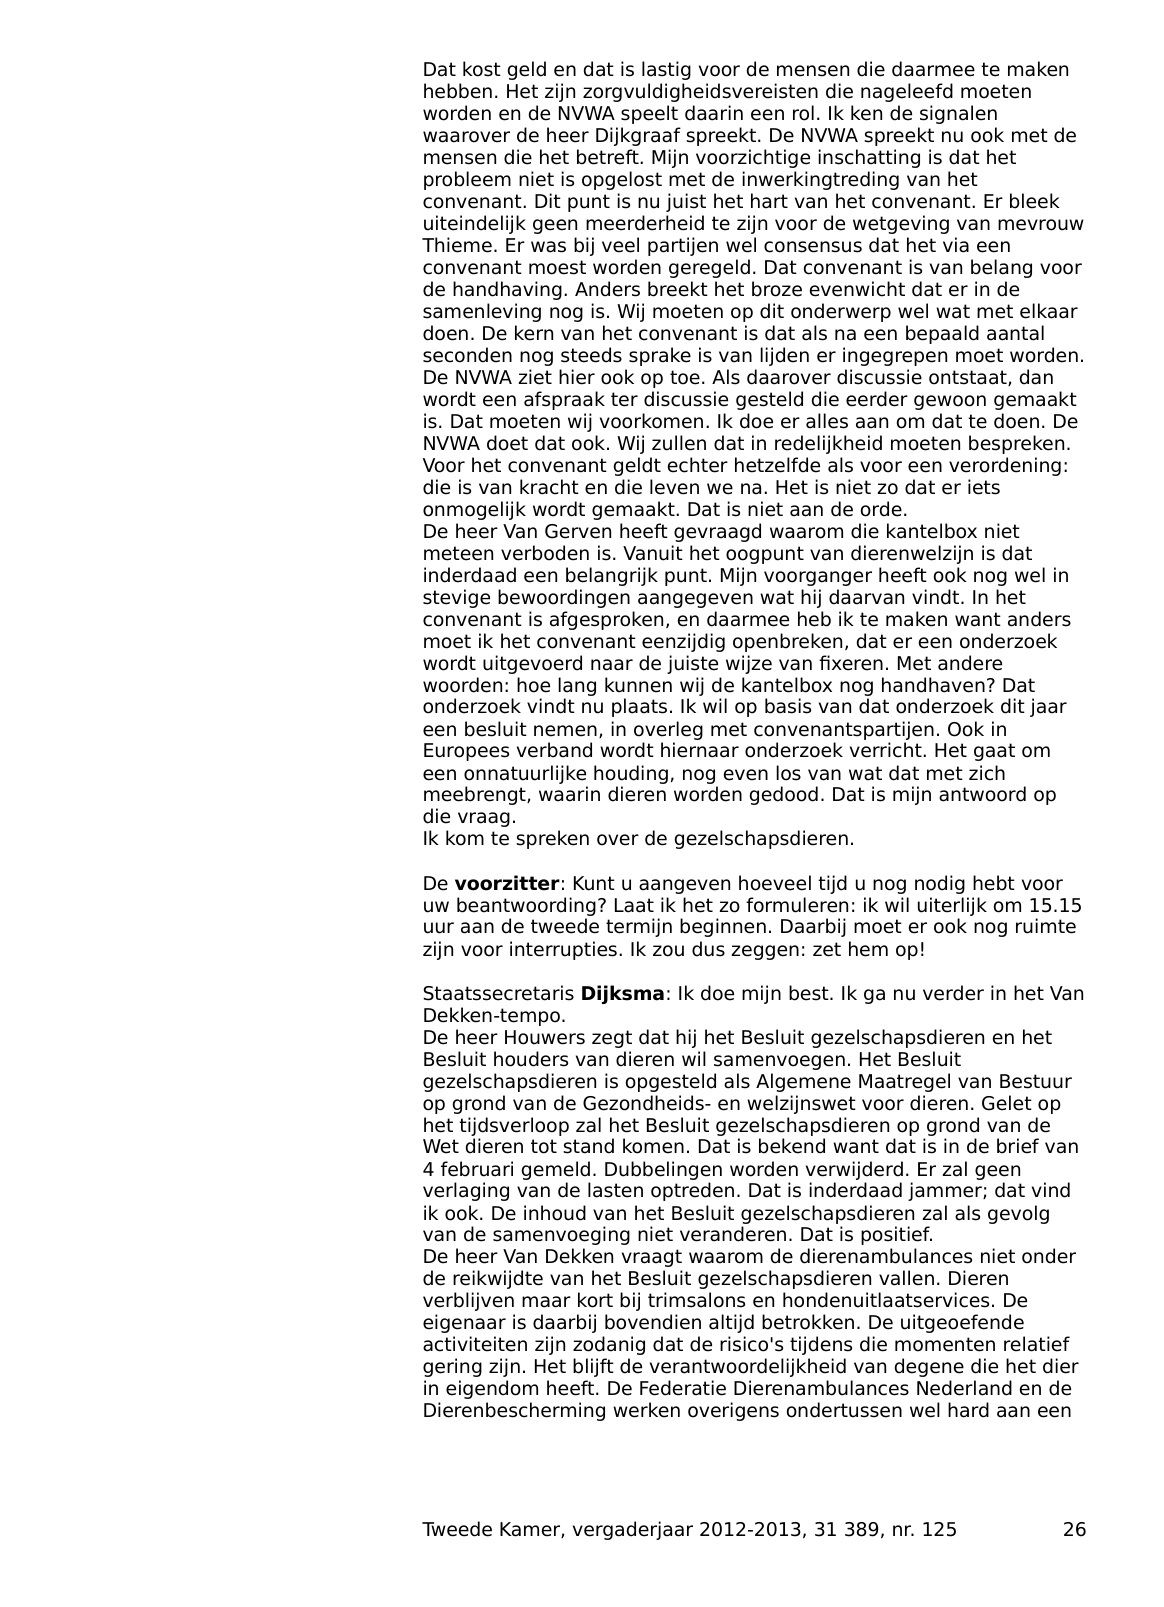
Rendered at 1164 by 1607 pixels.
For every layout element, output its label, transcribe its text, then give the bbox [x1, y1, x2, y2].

text Staatssecretaris Dijksma: Ik doe mijn best. Ik ga nu verder in het Van Dekken-tempo. [422, 983, 1087, 1027]
text De heer Van Dekken vraagt waarom de dierenambulances niet onder de reikwijdte van het Besluit gezelschapsdieren vallen. Dieren verblijven maar kort bij trimsalons en hondenuitlaatservices. De eigenaar is daarbij bovendien altijd betrokken. De uitgeoefende activiteiten zijn zodanig dat de risico's tijdens die momenten relatief gering zijn. Het blijft de verantwoordelijkheid van degene die het dier in eigendom heeft. De Federatie Dierenambulances Nederland en de Dierenbescherming werken overigens ondertussen wel hard aan een [422, 1246, 1087, 1422]
text De heer Houwers zegt dat hij het Besluit gezelschapsdieren en het Besluit houders van dieren wil samenvoegen. Het Besluit gezelschapsdieren is opgesteld als Algemene Maatregel van Bestuur op grond van de Gezondheids- en welzijnswet voor dieren. Gelet op het tijdsverloop zal het Besluit gezelschapsdieren op grond van de Wet dieren tot stand komen. Dat is bekend want dat is in de brief van 4 februari gemeld. Dubbelingen worden verwijderd. Er zal geen verlaging van de lasten optreden. Dat is inderdaad jammer; dat vind ik ook. De inhoud van het Besluit gezelschapsdieren zal als gevolg van de samenvoeging niet veranderen. Dat is positief. [422, 1027, 1087, 1246]
text Ik kom te spreken over de gezelschapsdieren. [422, 828, 1087, 850]
text Dat kost geld en dat is lastig voor de mensen die daarmee te maken hebben. Het zijn zorgvuldigheidsvereisten die nageleefd moeten worden en de NVWA speelt daarin een rol. Ik ken de signalen waarover de heer Dijkgraaf spreekt. De NVWA spreekt nu ook met de mensen die het betreft. Mijn voorzichtige inschatting is dat het probleem niet is opgelost met de inwerkingtreding van het convenant. Dit punt is nu juist het hart van het convenant. Er bleek uiteindelijk geen meerderheid te zijn voor de wetgeving van mevrouw Thieme. Er was bij veel partijen wel consensus dat het via een convenant moest worden geregeld. Dat convenant is van belang voor de handhaving. Anders breekt het broze evenwicht dat er in de samenleving nog is. Wij moeten op dit onderwerp wel wat met elkaar doen. De kern van het convenant is dat als na een bepaald aantal seconden nog steeds sprake is van lijden er ingegrepen moet worden. De NVWA ziet hier ook op toe. Als daarover discussie ontstaat, dan wordt een afspraak ter discussie gesteld die eerder gewoon gemaakt is. Dat moeten wij voorkomen. Ik doe er alles aan om dat te doen. De NVWA doet dat ook. Wij zullen dat in redelijkheid moeten bespreken. Voor het convenant geldt echter hetzelfde als voor een verordening: die is van kracht en die leven we na. Het is niet zo dat er iets onmogelijk wordt gemaakt. Dat is niet aan de orde. [422, 59, 1087, 521]
text De voorzitter: Kunt u aangeven hoeveel tijd u nog nodig hebt voor uw beantwoording? Laat ik het zo formuleren: ik wil uiterlijk om 15.15 uur aan de tweede termijn beginnen. Daarbij moet er ook nog ruimte zijn voor interrupties. Ik zou dus zeggen: zet hem op! [422, 872, 1087, 960]
text De heer Van Gerven heeft gevraagd waarom die kantelbox niet meteen verboden is. Vanuit het oogpunt van dierenwelzijn is dat inderdaad een belangrijk punt. Mijn voorganger heeft ook nog wel in stevige bewoordingen aangegeven wat hij daarvan vindt. In het convenant is afgesproken, en daarmee heb ik te maken want anders moet ik het convenant eenzijdig openbreken, dat er een onderzoek wordt uitgevoerd naar de juiste wijze van fixeren. Met andere woorden: hoe lang kunnen wij de kantelbox nog handhaven? Dat onderzoek vindt nu plaats. Ik wil op basis van dat onderzoek dit jaar een besluit nemen, in overleg met convenantspartijen. Ook in Europees verband wordt hiernaar onderzoek verricht. Het gaat om een onnatuurlijke houding, nog even los van wat dat met zich meebrengt, waarin dieren worden gedood. Dat is mijn antwoord op die vraag. [422, 521, 1087, 828]
